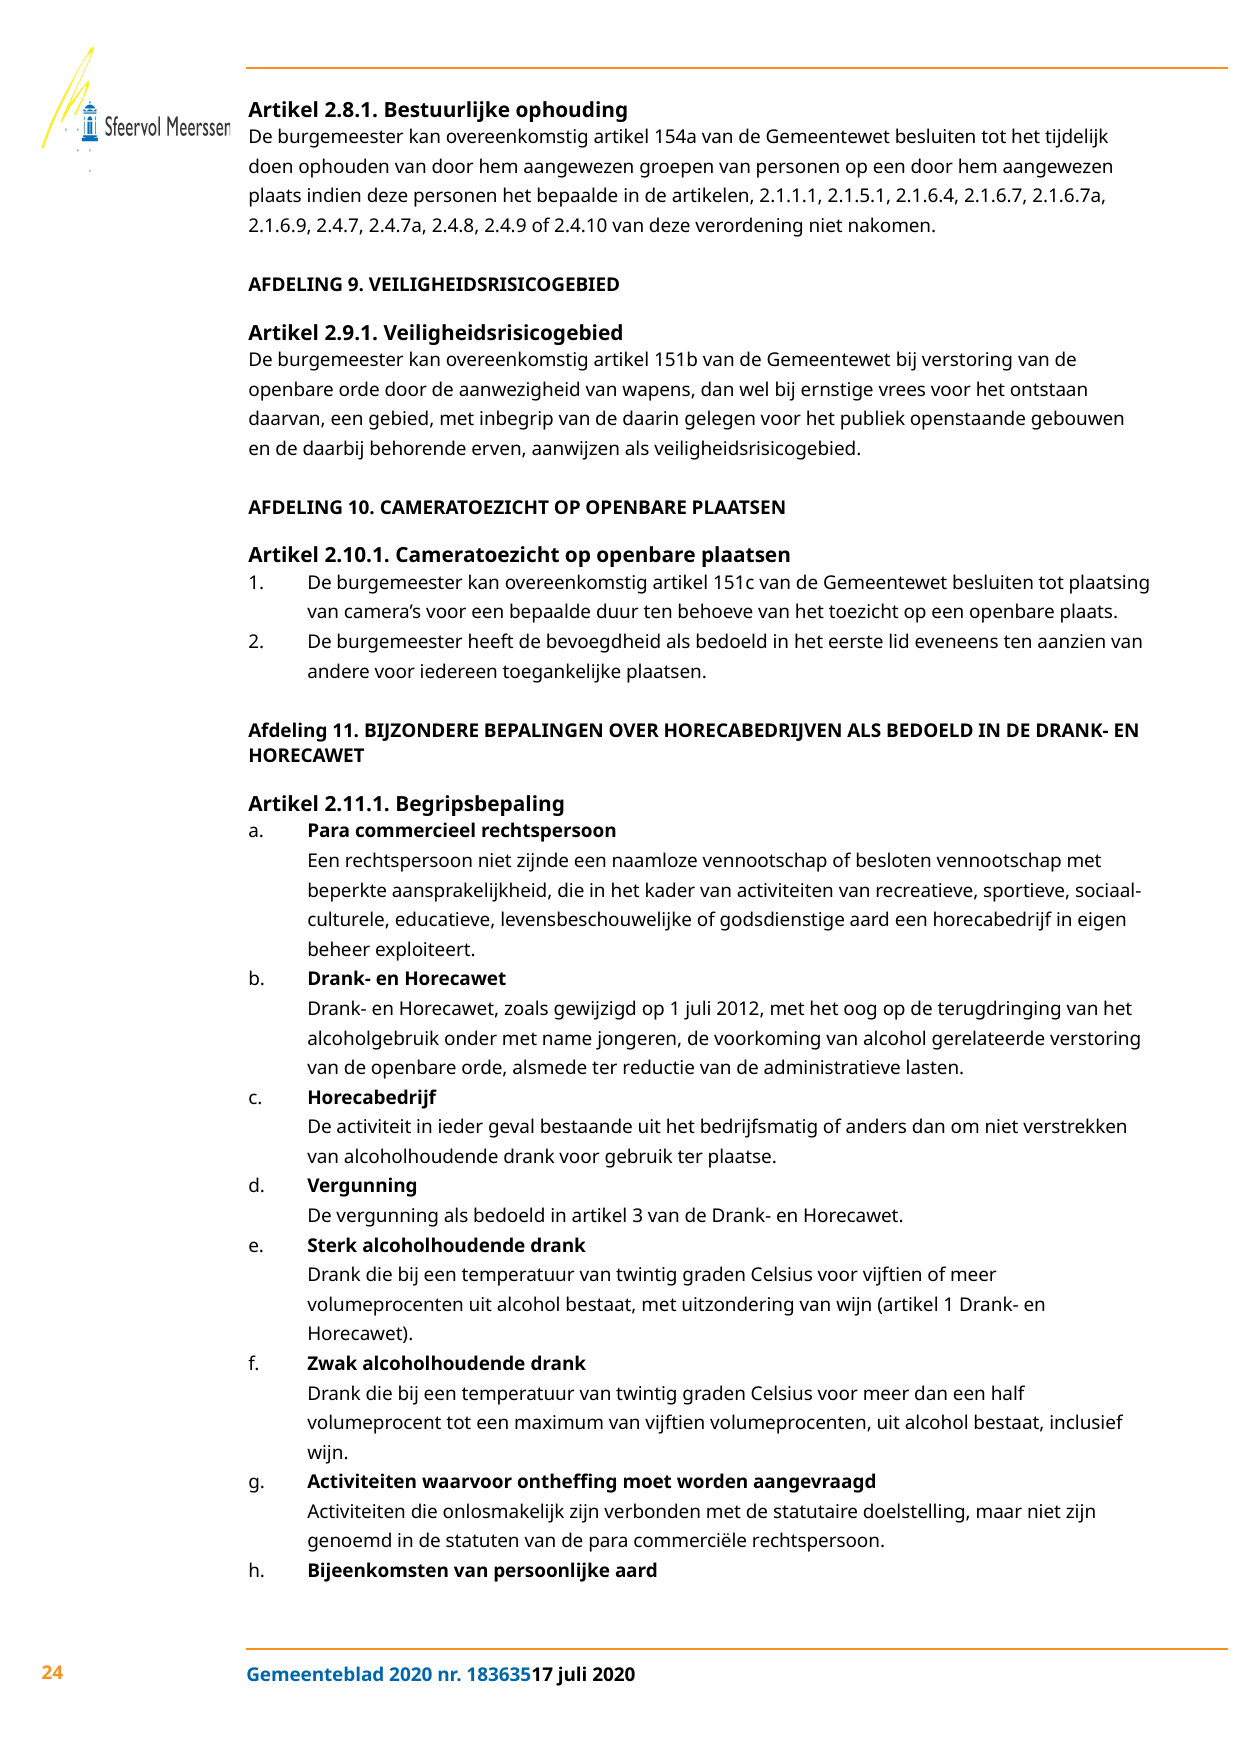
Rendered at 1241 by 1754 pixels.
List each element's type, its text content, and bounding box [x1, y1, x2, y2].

list Drank die bij een temperatuur van twintig graden Celsius voor vijftien of meer volumeprocenten uit alcohol bestaat, met uitzondering van wijn (artikel 1 Drank- en Horecawet). [248, 1261, 1152, 1346]
list Zwak alcoholhoudende drank [248, 1350, 1152, 1376]
text AFDELING 9. VEILIGHEIDSRISICOGEBIED [248, 271, 1152, 297]
list De activiteit in ieder geval bestaande uit het bedrijfsmatig of anders dan om niet verstrekken van alcoholhoudende drank voor gebruik ter plaatse. [248, 1113, 1152, 1169]
list Drank die bij een temperatuur van twintig graden Celsius voor meer dan een half volumeprocent tot een maximum van vijftien volumeprocenten, uit alcohol bestaat, inclusief wijn. [248, 1380, 1152, 1465]
text AFDELING 10. CAMERATOEZICHT OP OPENBARE PLAATSEN [248, 494, 1152, 520]
list Drank- en Horecawet [248, 966, 1152, 991]
list Sterk alcoholhoudende drank [248, 1232, 1152, 1258]
text De burgemeester kan overeenkomstig artikel 151b van de Gemeentewet bij verstoring van de openbare orde door de aanwezigheid van wapens, dan wel bij ernstige vrees voor het ontstaan daarvan, een gebied, met inbegrip van de daarin gelegen voor het publiek openstaande gebouwen en de daarbij behorende erven, aanwijzen als veiligheidsrisicogebied. [248, 346, 1152, 461]
list Activiteiten waarvoor ontheffing moet worden aangevraagd [248, 1468, 1152, 1494]
list Drank- en Horecawet, zoals gewijzigd op 1 juli 2012, met het oog op de terugdringing van het alcoholgebruik onder met name jongeren, de voorkoming van alcohol gerelateerde verstoring van de openbare orde, alsmede ter reductie van de administratieve lasten. [248, 995, 1152, 1080]
list De burgemeester heeft de bevoegdheid als bedoeld in het eerste lid eveneens ten aanzien van andere voor iedereen toegankelijke plaatsen. [248, 628, 1152, 683]
list Vergunning [248, 1173, 1152, 1198]
list De burgemeester kan overeenkomstig artikel 151c van de Gemeentewet besluiten tot plaatsing van camera’s voor een bepaalde duur ten behoeve van het toezicht op een openbare plaats. [248, 569, 1152, 624]
text Artikel 2.8.1. Bestuurlijke ophouding [248, 95, 1152, 123]
text Artikel 2.11.1. Begripsbepaling [248, 789, 1152, 818]
list Horecabedrijf [248, 1084, 1152, 1110]
list Para commercieel rechtspersoon [248, 818, 1152, 843]
picture [41, 47, 231, 172]
text Artikel 2.10.1. Cameratoezicht op openbare plaatsen [248, 541, 1152, 569]
list Bijeenkomsten van persoonlijke aard [248, 1557, 1152, 1583]
list De vergunning als bedoeld in artikel 3 van de Drank- en Horecawet. [248, 1202, 1152, 1228]
text Afdeling 11. BIJZONDERE BEPALINGEN OVER HORECABEDRIJVEN ALS BEDOELD IN DE DRANK- EN HORECAWET [248, 717, 1152, 768]
list Activiteiten die onlosmakelijk zijn verbonden met de statutaire doelstelling, maar niet zijn genoemd in de statuten van de para commerciële rechtspersoon. [248, 1498, 1152, 1553]
list Een rechtspersoon niet zijnde een naamloze vennootschap of besloten vennootschap met beperkte aansprakelijkheid, die in het kader van activiteiten van recreatieve, sportieve, sociaal-culturele, educatieve, levensbeschouwelijke of godsdienstige aard een horecabedrijf in eigen beheer exploiteert. [248, 847, 1152, 962]
text Artikel 2.9.1. Veiligheidsrisicogebied [248, 318, 1152, 346]
text De burgemeester kan overeenkomstig artikel 154a van de Gemeentewet besluiten tot het tijdelijk doen ophouden van door hem aangewezen groepen van personen op een door hem aangewezen plaats indien deze personen het bepaalde in de artikelen, 2.1.1.1, 2.1.5.1, 2.1.6.4, 2.1.6.7, 2.1.6.7a, 2.1.6.9, 2.4.7, 2.4.7a, 2.4.8, 2.4.9 of 2.4.10 van deze verordening niet nakomen. [248, 123, 1152, 238]
